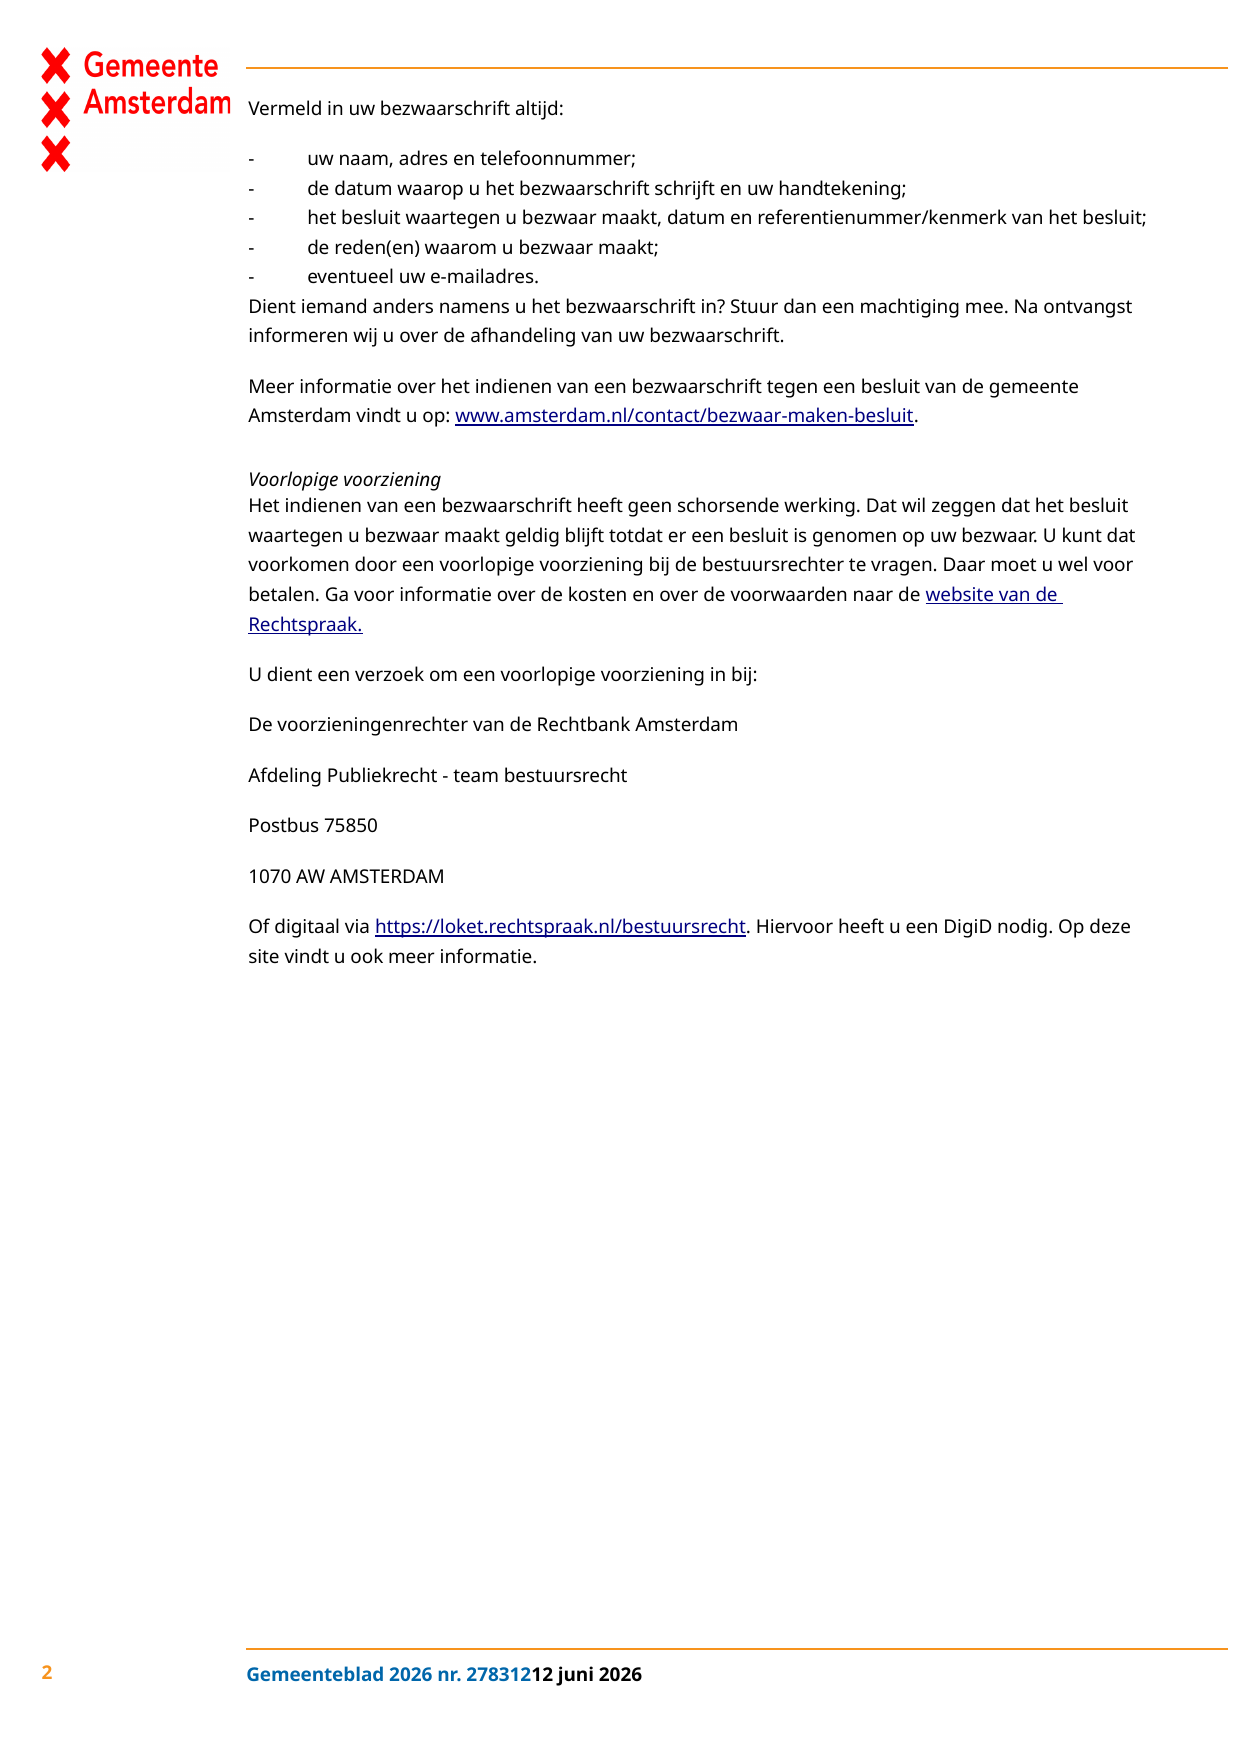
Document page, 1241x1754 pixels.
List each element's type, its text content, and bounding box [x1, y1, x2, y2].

text Dient iemand anders namens u het bezwaarschrift in? Stuur dan een machtiging mee. Na ontvangst informeren wij u over de afhandeling van uw bezwaarschrift. [248, 293, 1152, 348]
list de reden(en) waarom u bezwaar maakt; [248, 234, 1152, 260]
list uw naam, adres en telefoonnummer; [248, 145, 1152, 171]
list de datum waarop u het bezwaarschrift schrijft en uw handtekening; [248, 175, 1152, 201]
text Meer informatie over het indienen van een bezwaarschrift tegen een besluit van de gemeente Amsterdam vindt u op: www.amsterdam.nl/contact/bezwaar-maken-besluit. [248, 373, 1152, 428]
text Het indienen van een bezwaarschrift heeft geen schorsende werking. Dat wil zeggen dat het besluit waartegen u bezwaar maakt geldig blijft totdat er een besluit is genomen op uw bezwaar. U kunt dat voorkomen door een voorlopige voorziening bij de bestuursrechter te vragen. Daar moet u wel voor betalen. Ga voor informatie over de kosten en over de voorwaarden naar de website van de Rechtspraak. [248, 492, 1152, 636]
text De voorzieningenrechter van de Rechtbank Amsterdam [248, 712, 1152, 737]
text Vermeld in uw bezwaarschrift altijd: [248, 95, 1152, 121]
text Afdeling Publiekrecht - team bestuursrecht [248, 762, 1152, 788]
list eventueel uw e-mailadres. [248, 263, 1152, 289]
picture [41, 47, 231, 172]
text Postbus 75850 [248, 812, 1152, 838]
text Of digitaal via https://loket.rechtspraak.nl/bestuursrecht. Hiervoor heeft u een DigiD nodig. Op deze site vindt u ook meer informatie. [248, 913, 1152, 968]
text Voorlopige voorziening [248, 467, 1152, 492]
list het besluit waartegen u bezwaar maakt, datum en referentienummer/kenmerk van het besluit; [248, 204, 1152, 230]
text 1070 AW AMSTERDAM [248, 863, 1152, 888]
text U dient een verzoek om een voorlopige voorziening in bij: [248, 661, 1152, 687]
